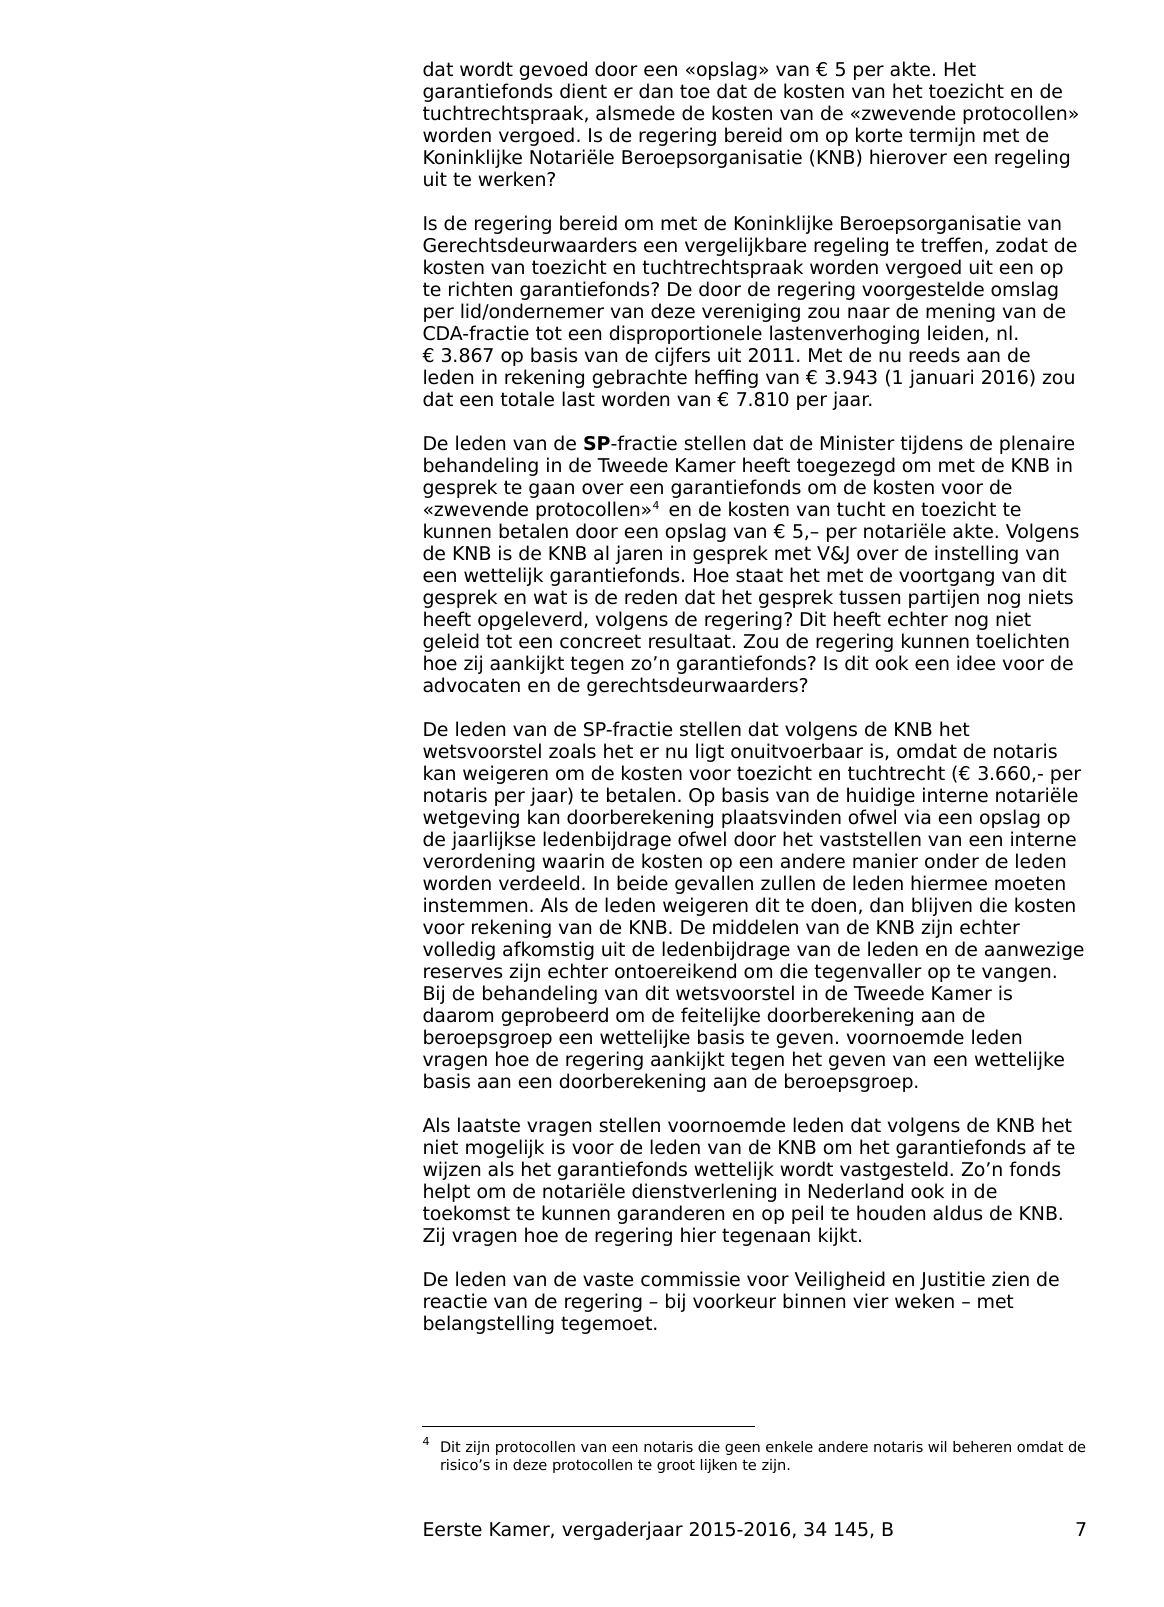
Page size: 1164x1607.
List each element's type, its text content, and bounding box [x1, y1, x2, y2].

text dat wordt gevoed door een «opslag» van € 5 per akte. Het garantiefonds dient er dan toe dat de kosten van het toezicht en de tuchtrechtspraak, alsmede de kosten van de «zwevende protocollen» worden vergoed. Is de regering bereid om op korte termijn met de Koninklijke Notariële Beroepsorganisatie (KNB) hierover een regeling uit te werken? [422, 59, 1087, 191]
text De leden van de SP-fractie stellen dat volgens de KNB het wetsvoorstel zoals het er nu ligt onuitvoerbaar is, omdat de notaris kan weigeren om de kosten voor toezicht en tuchtrecht (€ 3.660,- per notaris per jaar) te betalen. Op basis van de huidige interne notariële wetgeving kan doorberekening plaatsvinden ofwel via een opslag op de jaarlijkse ledenbijdrage ofwel door het vaststellen van een interne verordening waarin de kosten op een andere manier onder de leden worden verdeeld. In beide gevallen zullen de leden hiermee moeten instemmen. Als de leden weigeren dit te doen, dan blijven die kosten voor rekening van de KNB. De middelen van de KNB zijn echter volledig afkomstig uit de ledenbijdrage van de leden en de aanwezige reserves zijn echter ontoereikend om die tegenvaller op te vangen. Bij de behandeling van dit wetsvoorstel in de Tweede Kamer is daarom geprobeerd om de feitelijke doorberekening aan de beroepsgroep een wettelijke basis te geven. voornoemde leden vragen hoe de regering aankijkt tegen het geven van een wettelijke basis aan een doorberekening aan de beroepsgroep. [422, 719, 1087, 1093]
text Is de regering bereid om met de Koninklijke Beroepsorganisatie van Gerechtsdeurwaarders een vergelijkbare regeling te treffen, zodat de kosten van toezicht en tuchtrechtspraak worden vergoed uit een op te richten garantiefonds? De door de regering voorgestelde omslag per lid/ondernemer van deze vereniging zou naar de mening van de CDA-fractie tot een disproportionele lastenverhoging leiden, nl. € 3.867 op basis van de cijfers uit 2011. Met de nu reeds aan de leden in rekening gebrachte heffing van € 3.943 (1 januari 2016) zou dat een totale last worden van € 7.810 per jaar. [422, 213, 1087, 411]
text De leden van de vaste commissie voor Veiligheid en Justitie zien de reactie van de regering – bij voorkeur binnen vier weken – met belangstelling tegemoet. [422, 1269, 1087, 1335]
text Als laatste vragen stellen voornoemde leden dat volgens de KNB het niet mogelijk is voor de leden van de KNB om het garantiefonds af te wijzen als het garantiefonds wettelijk wordt vastgesteld. Zo’n fonds helpt om de notariële dienstverlening in Nederland ook in de toekomst te kunnen garanderen en op peil te houden aldus de KNB. Zij vragen hoe de regering hier tegenaan kijkt. [422, 1115, 1087, 1247]
text Dit zijn protocollen van een notaris die geen enkele andere notaris wil beheren omdat de risico’s in deze protocollen te groot lijken te zijn. [422, 1435, 1087, 1474]
text De leden van de SP-fractie stellen dat de Minister tijdens de plenaire behandeling in de Tweede Kamer heeft toegezegd om met de KNB in gesprek te gaan over een garantiefonds om de kosten voor de «zwevende protocollen» en de kosten van tucht en toezicht te kunnen betalen door een opslag van € 5,– per notariële akte. Volgens de KNB is de KNB al jaren in gesprek met V&J over de instelling van een wettelijk garantiefonds. Hoe staat het met de voortgang van dit gesprek en wat is de reden dat het gesprek tussen partijen nog niets heeft opgeleverd, volgens de regering? Dit heeft echter nog niet geleid tot een concreet resultaat. Zou de regering kunnen toelichten hoe zij aankijkt tegen zo’n garantiefonds? Is dit ook een idee voor de advocaten en de gerechtsdeurwaarders? [422, 433, 1087, 697]
